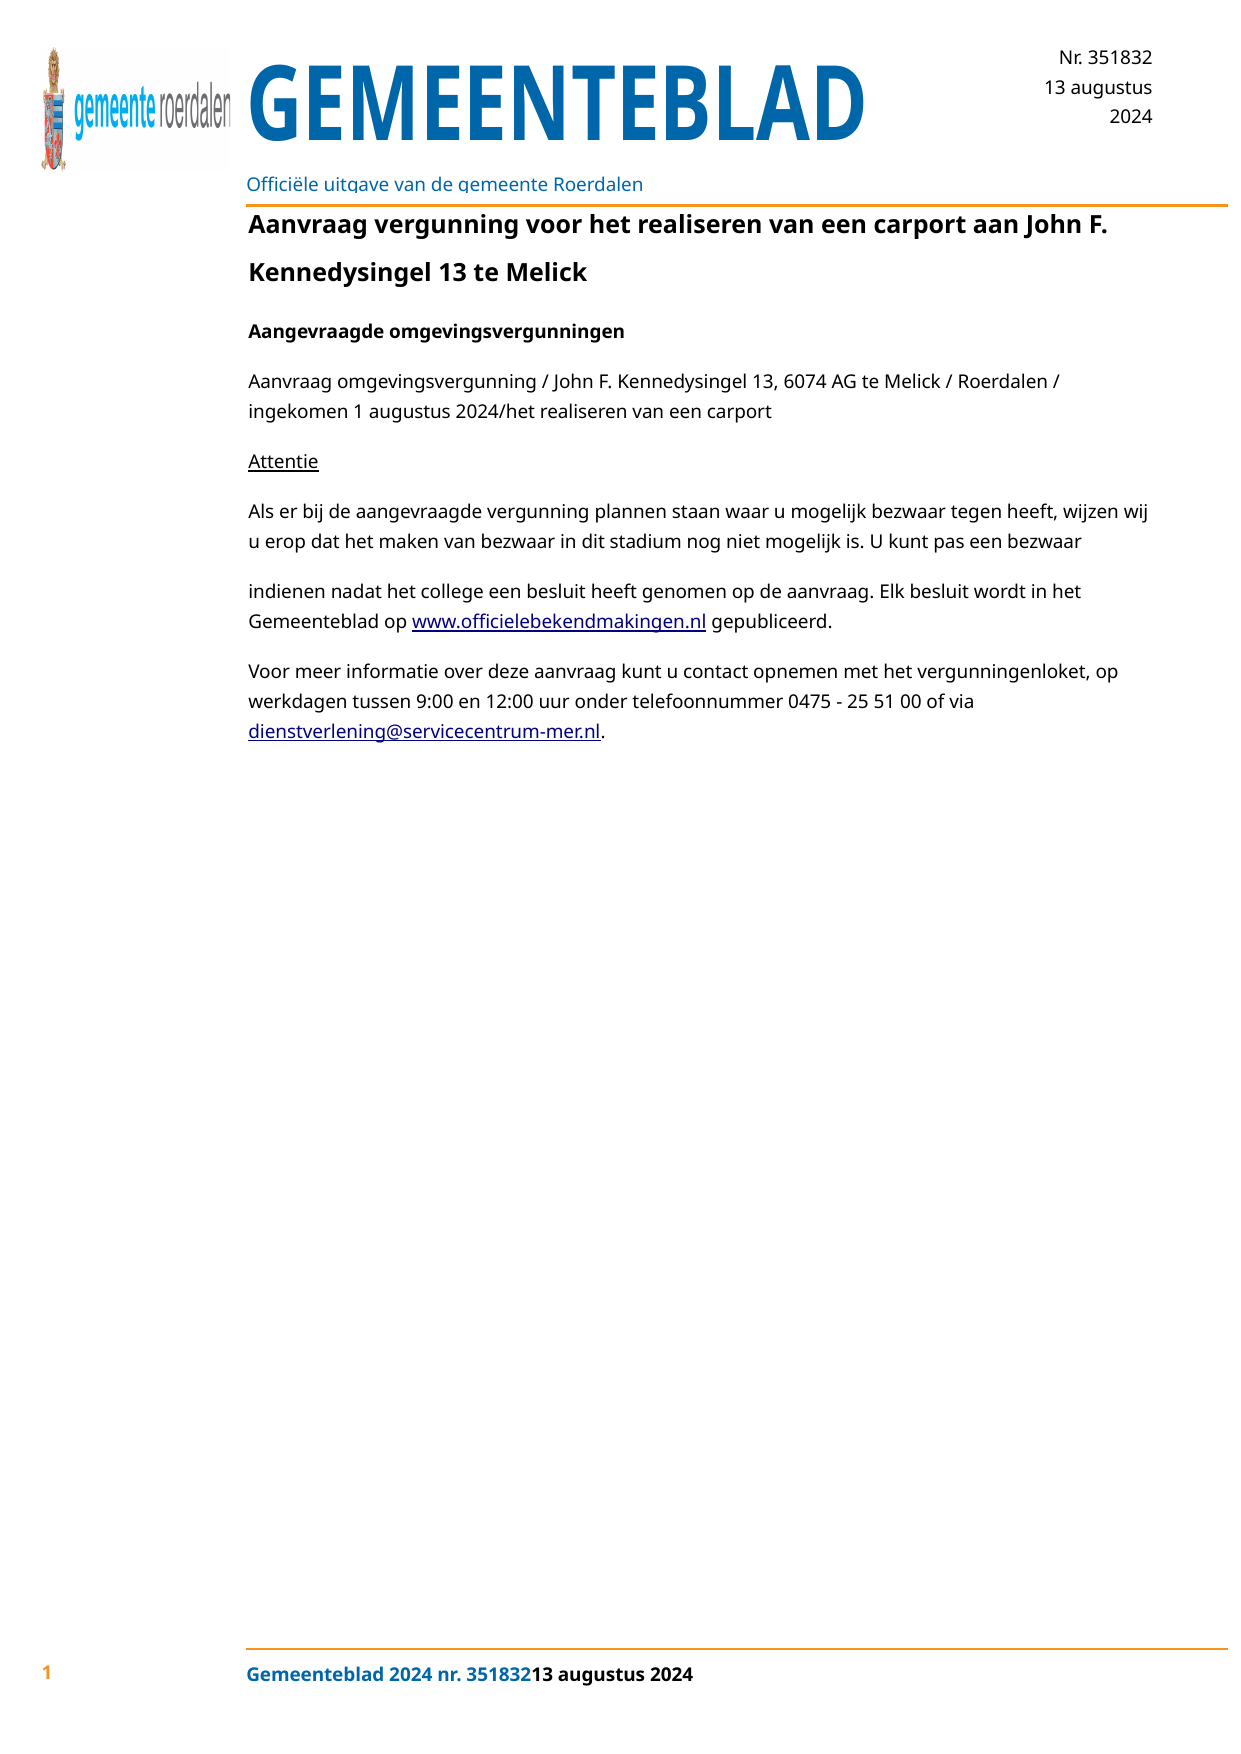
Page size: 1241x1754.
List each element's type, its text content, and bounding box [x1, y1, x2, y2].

picture [41, 47, 231, 172]
text Voor meer informatie over deze aanvraag kunt u contact opnemen met het vergunningenloket, op werkdagen tussen 9:00 en 12:00 uur onder telefoonnummer 0475 - 25 51 00 of via dienstverlening@servicecentrum-mer.nl. [248, 659, 1152, 744]
text indienen nadat het college een besluit heeft genomen op de aanvraag. Elk besluit wordt in het Gemeenteblad op www.officielebekendmakingen.nl gepubliceerd. [248, 579, 1152, 634]
text Als er bij de aangevraagde vergunning plannen staan waar u mogelijk bezwaar tegen heeft, wijzen wij u erop dat het maken van bezwaar in dit stadium nog niet mogelijk is. U kunt pas een bezwaar [248, 499, 1152, 554]
text Aanvraag omgevingsvergunning / John F. Kennedysingel 13, 6074 AG te Melick / Roerdalen / ingekomen 1 augustus 2024/het realiseren van een carport [248, 368, 1152, 424]
text Attentie [248, 448, 1152, 474]
text Aangevraagde omgevingsvergunningen [248, 318, 1152, 344]
text Aanvraag vergunning voor het realiseren van een carport aan John F. Kennedysingel 13 te Melick [248, 207, 1152, 288]
